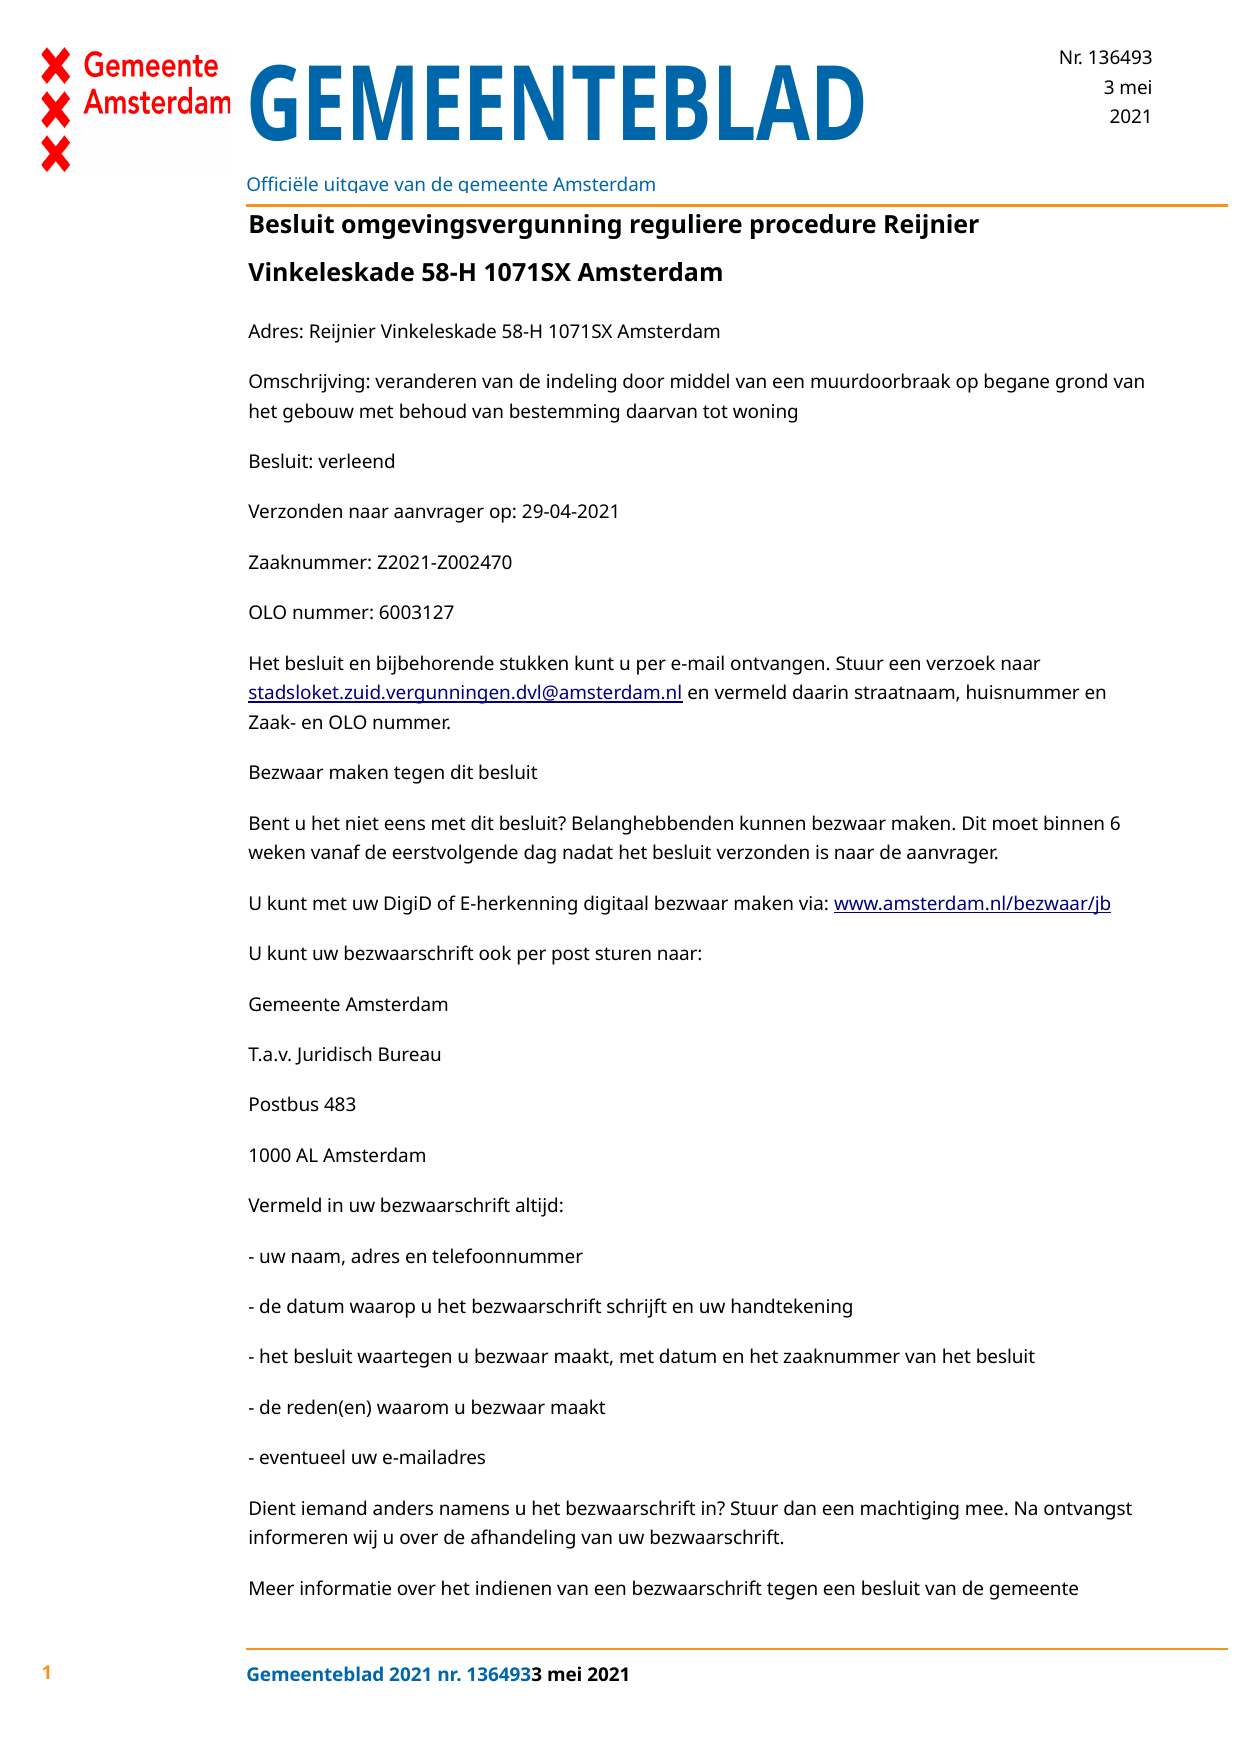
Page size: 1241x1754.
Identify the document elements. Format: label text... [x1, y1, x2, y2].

text Dient iemand anders namens u het bezwaarschrift in? Stuur dan een machtiging mee. Na ontvangst informeren wij u over de afhandeling van uw bezwaarschrift. [248, 1495, 1152, 1550]
text Postbus 483 [248, 1092, 1152, 1117]
text Besluit: verleend [248, 448, 1152, 474]
text Besluit omgevingsvergunning reguliere procedure Reijnier Vinkeleskade 58-H 1071SX Amsterdam [248, 207, 1152, 288]
text Bezwaar maken tegen dit besluit [248, 759, 1152, 785]
text T.a.v. Juridisch Bureau [248, 1041, 1152, 1067]
text Zaaknummer: Z2021-Z002470 [248, 549, 1152, 575]
text - uw naam, adres en telefoonnummer [248, 1243, 1152, 1269]
text Het besluit en bijbehorende stukken kunt u per e-mail ontvangen. Stuur een verzoek naar stadsloket.zuid.vergunningen.dvl@amsterdam.nl en vermeld daarin straatnaam, huisnummer en Zaak- en OLO nummer. [248, 650, 1152, 735]
text Meer informatie over het indienen van een bezwaarschrift tegen een besluit van de gemeente [248, 1575, 1152, 1601]
text - het besluit waartegen u bezwaar maakt, met datum en het zaaknummer van het besluit [248, 1344, 1152, 1369]
text Vermeld in uw bezwaarschrift altijd: [248, 1192, 1152, 1218]
picture [41, 47, 231, 172]
text U kunt met uw DigiD of E-herkenning digitaal bezwaar maken via: www.amsterdam.nl/bezwaar/jb [248, 890, 1152, 916]
text - de datum waarop u het bezwaarschrift schrijft en uw handtekening [248, 1293, 1152, 1319]
text U kunt uw bezwaarschrift ook per post sturen naar: [248, 940, 1152, 966]
text - eventueel uw e-mailadres [248, 1444, 1152, 1470]
text Omschrijving: veranderen van de indeling door middel van een muurdoorbraak op begane grond van het gebouw met behoud van bestemming daarvan tot woning [248, 368, 1152, 424]
text 1000 AL Amsterdam [248, 1142, 1152, 1168]
text Bent u het niet eens met dit besluit? Belanghebbenden kunnen bezwaar maken. Dit moet binnen 6 weken vanaf de eerstvolgende dag nadat het besluit verzonden is naar de aanvrager. [248, 810, 1152, 865]
text OLO nummer: 6003127 [248, 599, 1152, 625]
text Verzonden naar aanvrager op: 29-04-2021 [248, 499, 1152, 524]
text Gemeente Amsterdam [248, 991, 1152, 1017]
text - de reden(en) waarom u bezwaar maakt [248, 1394, 1152, 1420]
text Adres: Reijnier Vinkeleskade 58-H 1071SX Amsterdam [248, 318, 1152, 344]
